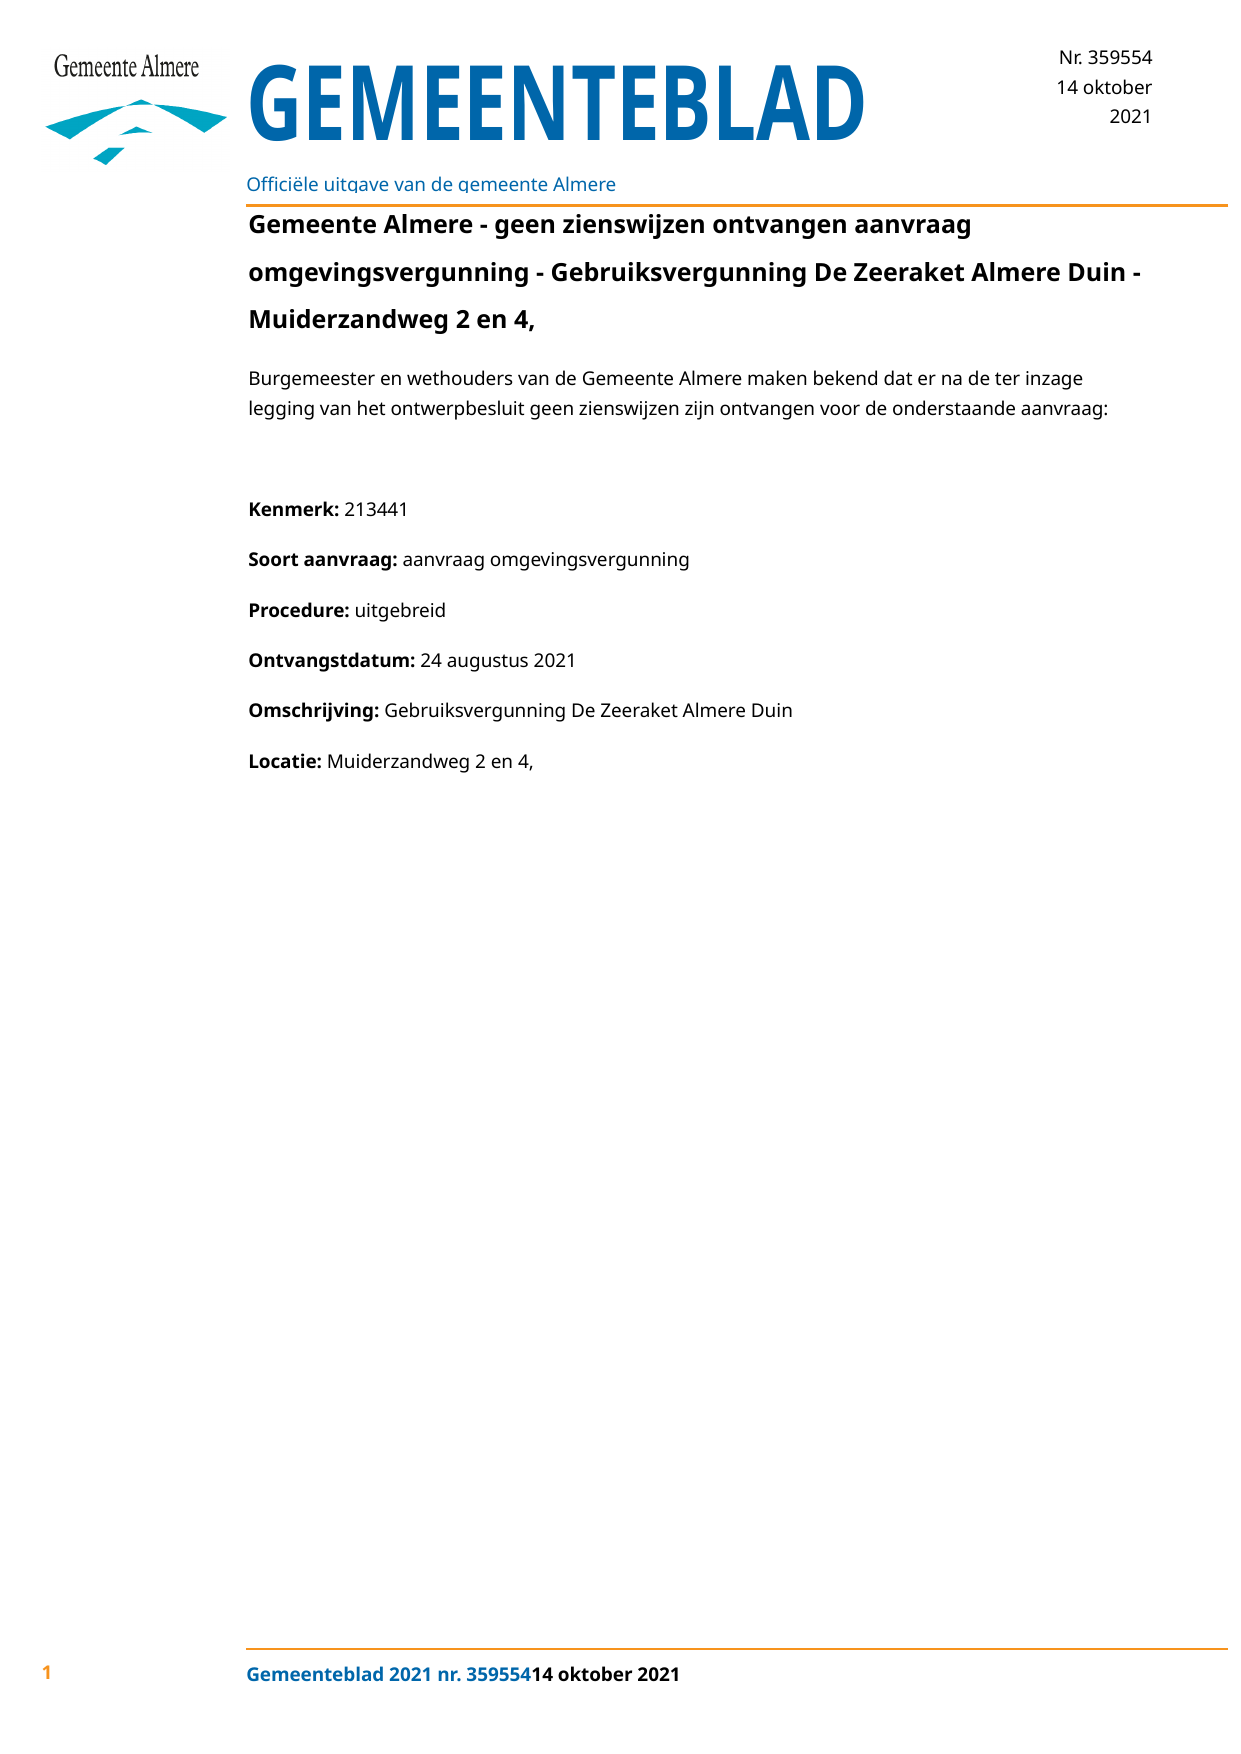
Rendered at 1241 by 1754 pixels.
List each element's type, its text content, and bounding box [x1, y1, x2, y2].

text Burgemeester en wethouders van de Gemeente Almere maken bekend dat er na de ter inzage legging van het ontwerpbesluit geen zienswijzen zijn ontvangen voor de onderstaande aanvraag: [248, 366, 1152, 421]
text Gemeente Almere - geen zienswijzen ontvangen aanvraag omgevingsvergunning - Gebruiksvergunning De Zeeraket Almere Duin - Muiderzandweg 2 en 4, [248, 207, 1152, 336]
picture [41, 47, 231, 172]
text Soort aanvraag: aanvraag omgevingsvergunning [248, 546, 1152, 572]
text Locatie: Muiderzandweg 2 en 4, [248, 748, 1152, 774]
text Ontvangstdatum: 24 augustus 2021 [248, 647, 1152, 673]
text Kenmerk: 213441 [248, 496, 1152, 522]
text Omschrijving: Gebruiksvergunning De Zeeraket Almere Duin [248, 698, 1152, 723]
text Procedure: uitgebreid [248, 597, 1152, 622]
